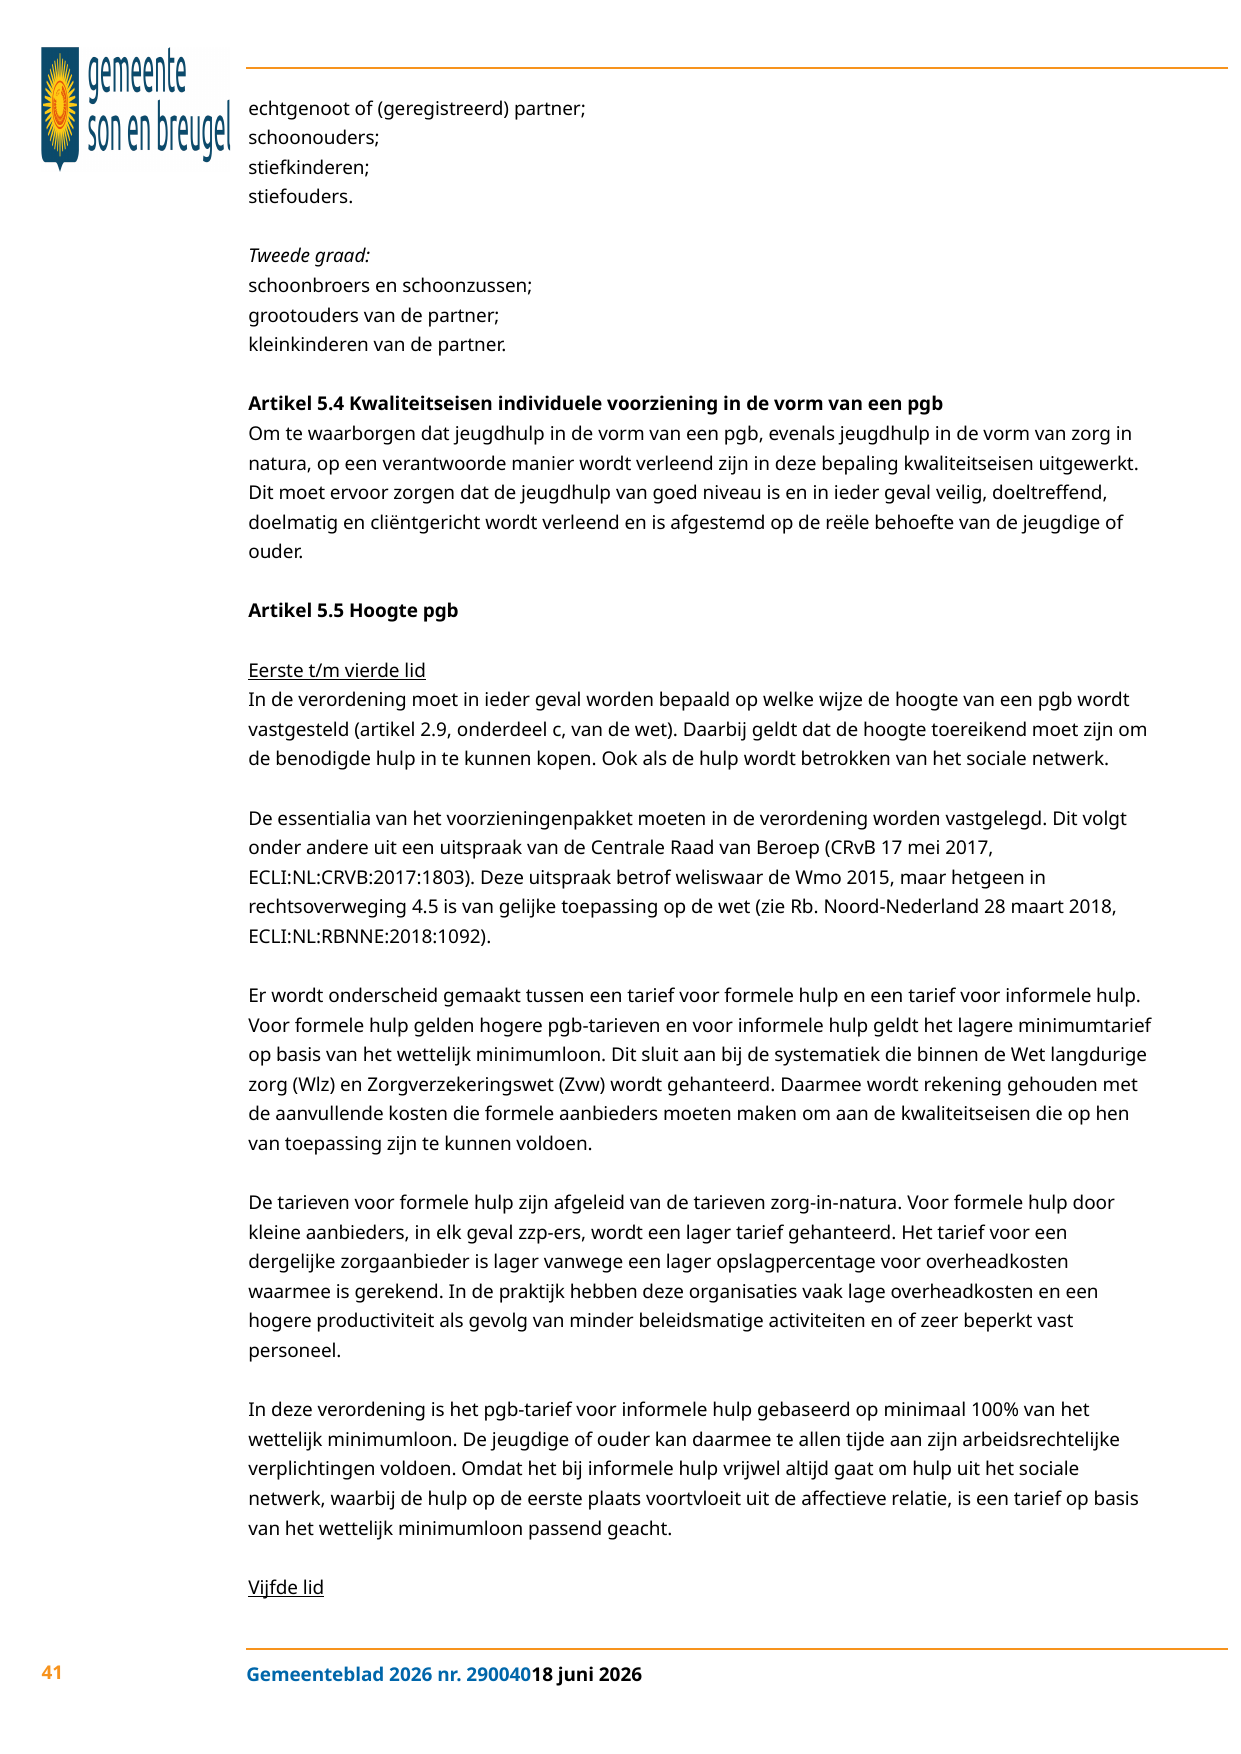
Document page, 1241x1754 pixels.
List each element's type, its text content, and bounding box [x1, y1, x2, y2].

text Tweede graad: [248, 243, 1152, 268]
picture [41, 47, 231, 172]
text stiefouders. [248, 183, 1152, 209]
text stiefkinderen; [248, 154, 1152, 180]
text Artikel 5.5 Hoogte pgb [248, 598, 1152, 623]
text In deze verordening is het pgb-tarief voor informele hulp gebaseerd op minimaal 100% van het wettelijk minimumloon. De jeugdige of ouder kan daarmee te allen tijde aan zijn arbeidsrechtelijke verplichtingen voldoen. Omdat het bij informele hulp vrijwel altijd gaat om hulp uit het sociale netwerk, waarbij de hulp op de eerste plaats voortvloeit uit de affectieve relatie, is een tarief op basis van het wettelijk minimumloon passend geacht. [248, 1396, 1152, 1541]
text schoonbroers en schoonzussen; [248, 272, 1152, 298]
text Vijfde lid [248, 1574, 1152, 1600]
text Artikel 5.4 Kwaliteitseisen individuele voorziening in de vorm van een pgb [248, 391, 1152, 416]
text grootouders van de partner; [248, 302, 1152, 328]
text Er wordt onderscheid gemaakt tussen een tarief voor formele hulp en een tarief voor informele hulp. Voor formele hulp gelden hogere pgb-tarieven en voor informele hulp geldt het lagere minimumtarief op basis van het wettelijk minimumloon. Dit sluit aan bij de systematiek die binnen de Wet langdurige zorg (Wlz) en Zorgverzekeringswet (Zvw) wordt gehanteerd. Daarmee wordt rekening gehouden met de aanvullende kosten die formele aanbieders moeten maken om aan de kwaliteitseisen die op hen van toepassing zijn te kunnen voldoen. [248, 982, 1152, 1156]
text Om te waarborgen dat jeugdhulp in de vorm van een pgb, evenals jeugdhulp in de vorm van zorg in natura, op een verantwoorde manier wordt verleend zijn in deze bepaling kwaliteitseisen uitgewerkt. Dit moet ervoor zorgen dat de jeugdhulp van goed niveau is en in ieder geval veilig, doeltreffend, doelmatig en cliëntgericht wordt verleend en is afgestemd op de reële behoefte van de jeugdige of ouder. [248, 420, 1152, 564]
text In de verordening moet in ieder geval worden bepaald op welke wijze de hoogte van een pgb wordt vastgesteld (artikel 2.9, onderdeel c, van de wet). Daarbij geldt dat de hoogte toereikend moet zijn om de benodigde hulp in te kunnen kopen. Ook als de hulp wordt betrokken van het sociale netwerk. [248, 686, 1152, 771]
text De essentialia van het voorzieningenpakket moeten in de verordening worden vastgelegd. Dit volgt onder andere uit een uitspraak van de Centrale Raad van Beroep (CRvB 17 mei 2017, ECLI:NL:CRVB:2017:1803). Deze uitspraak betrof weliswaar de Wmo 2015, maar hetgeen in rechtsoverweging 4.5 is van gelijke toepassing op de wet (zie Rb. Noord-Nederland 28 maart 2018, ECLI:NL:RBNNE:2018:1092). [248, 805, 1152, 949]
text echtgenoot of (geregistreerd) partner; [248, 95, 1152, 121]
text De tarieven voor formele hulp zijn afgeleid van de tarieven zorg-in-natura. Voor formele hulp door kleine aanbieders, in elk geval zzp-ers, wordt een lager tarief gehanteerd. Het tarief voor een dergelijke zorgaanbieder is lager vanwege een lager opslagpercentage voor overheadkosten waarmee is gerekend. In de praktijk hebben deze organisaties vaak lage overheadkosten en een hogere productiviteit als gevolg van minder beleidsmatige activiteiten en of zeer beperkt vast personeel. [248, 1189, 1152, 1363]
text kleinkinderen van de partner. [248, 331, 1152, 357]
text Eerste t/m vierde lid [248, 657, 1152, 683]
text schoonouders; [248, 124, 1152, 150]
